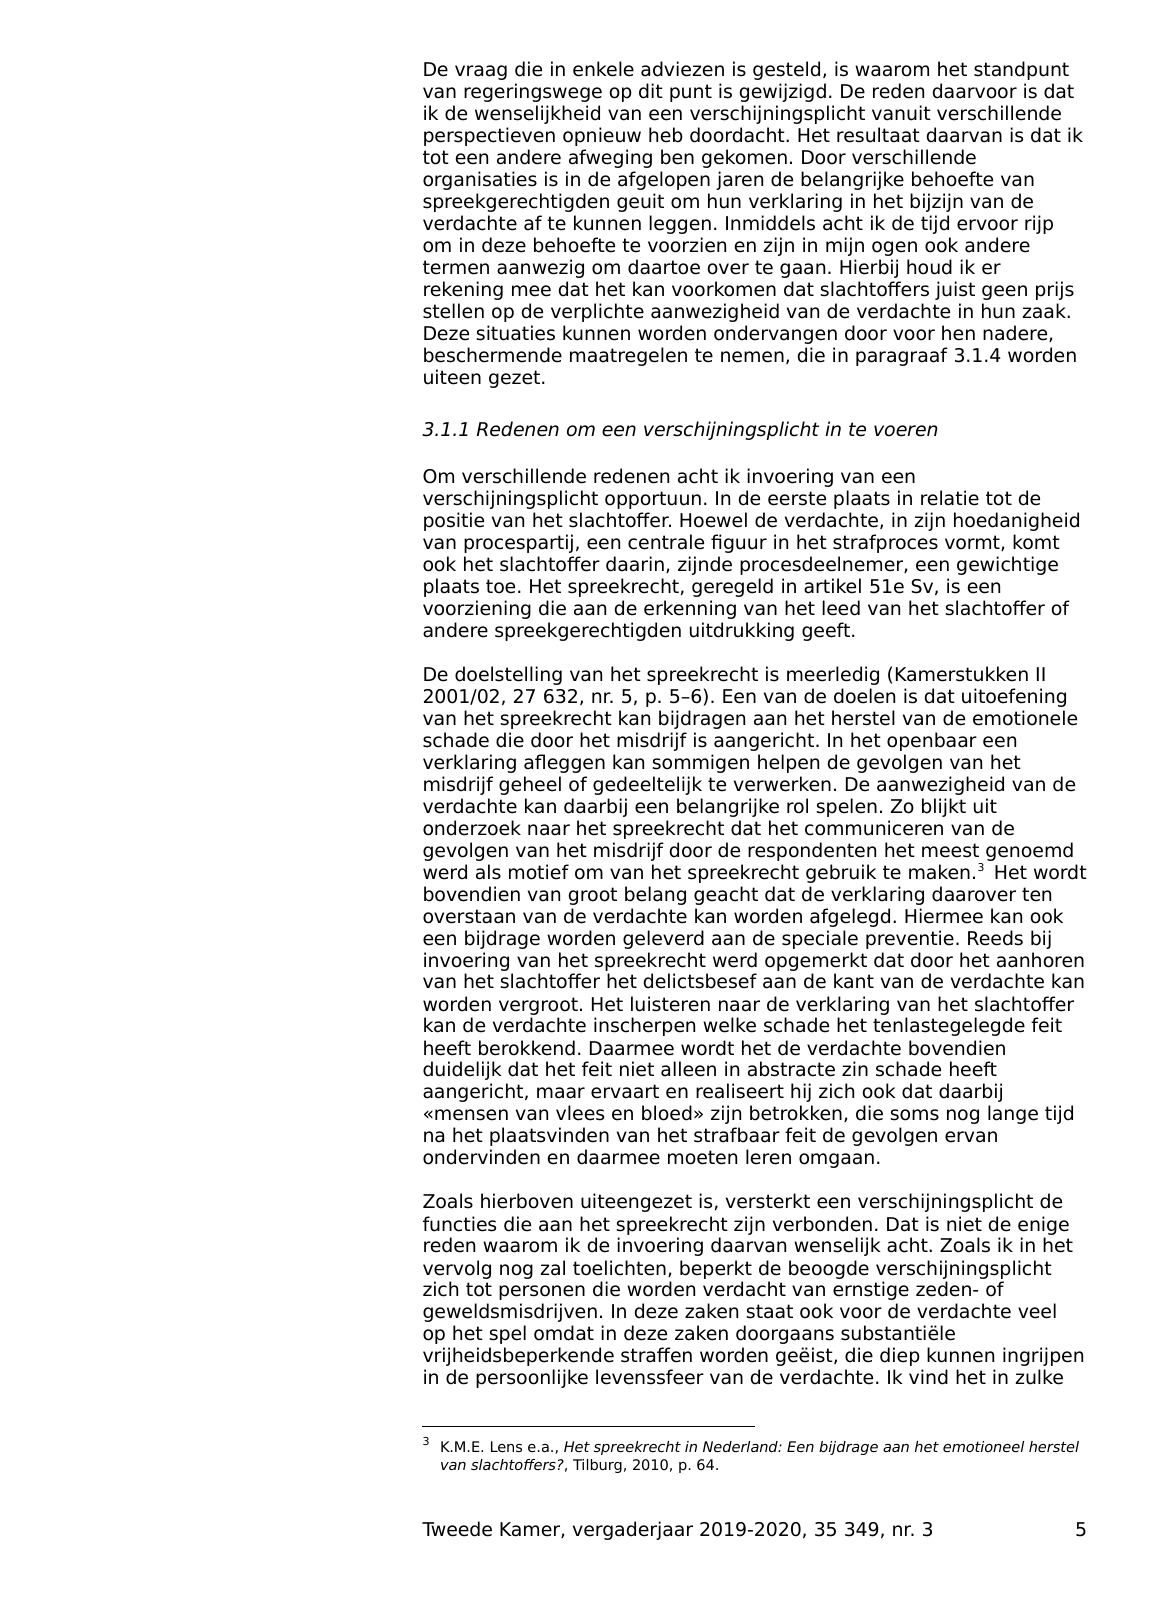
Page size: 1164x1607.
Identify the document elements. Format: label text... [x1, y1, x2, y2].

text Om verschillende redenen acht ik invoering van een verschijningsplicht opportuun. In de eerste plaats in relatie tot de positie van het slachtoffer. Hoewel de verdachte, in zijn hoedanigheid van procespartij, een centrale figuur in het strafproces vormt, komt ook het slachtoffer daarin, zijnde procesdeelnemer, een gewichtige plaats toe. Het spreekrecht, geregeld in artikel 51e Sv, is een voorziening die aan de erkenning van het leed van het slachtoffer of andere spreekgerechtigden uitdrukking geeft. [422, 466, 1087, 642]
text De vraag die in enkele adviezen is gesteld, is waarom het standpunt van regeringswege op dit punt is gewijzigd. De reden daarvoor is dat ik de wenselijkheid van een verschijningsplicht vanuit verschillende perspectieven opnieuw heb doordacht. Het resultaat daarvan is dat ik tot een andere afweging ben gekomen. Door verschillende organisaties is in de afgelopen jaren de belangrijke behoefte van spreekgerechtigden geuit om hun verklaring in het bijzijn van de verdachte af te kunnen leggen. Inmiddels acht ik de tijd ervoor rijp om in deze behoefte te voorzien en zijn in mijn ogen ook andere termen aanwezig om daartoe over te gaan. Hierbij houd ik er rekening mee dat het kan voorkomen dat slachtoffers juist geen prijs stellen op de verplichte aanwezigheid van de verdachte in hun zaak. Deze situaties kunnen worden ondervangen door voor hen nadere, beschermende maatregelen te nemen, die in paragraaf 3.1.4 worden uiteen gezet. [422, 59, 1087, 389]
text Zoals hierboven uiteengezet is, versterkt een verschijningsplicht de functies die aan het spreekrecht zijn verbonden. Dat is niet de enige reden waarom ik de invoering daarvan wenselijk acht. Zoals ik in het vervolg nog zal toelichten, beperkt de beoogde verschijningsplicht zich tot personen die worden verdacht van ernstige zeden- of geweldsmisdrijven. In deze zaken staat ook voor de verdachte veel op het spel omdat in deze zaken doorgaans substantiële vrijheidsbeperkende straffen worden geëist, die diep kunnen ingrijpen in de persoonlijke levenssfeer van de verdachte. Ik vind het in zulke [422, 1191, 1087, 1389]
text K.M.E. Lens e.a., Het spreekrecht in Nederland: Een bijdrage aan het emotioneel herstel van slachtoffers?, Tilburg, 2010, p. 64. [422, 1435, 1087, 1474]
text De doelstelling van het spreekrecht is meerledig (Kamerstukken II 2001/02, 27 632, nr. 5, p. 5–6). Een van de doelen is dat uitoefening van het spreekrecht kan bijdragen aan het herstel van de emotionele schade die door het misdrijf is aangericht. In het openbaar een verklaring afleggen kan sommigen helpen de gevolgen van het misdrijf geheel of gedeeltelijk te verwerken. De aanwezigheid van de verdachte kan daarbij een belangrijke rol spelen. Zo blijkt uit onderzoek naar het spreekrecht dat het communiceren van de gevolgen van het misdrijf door de respondenten het meest genoemd werd als motief om van het spreekrecht gebruik te maken. Het wordt bovendien van groot belang geacht dat de verklaring daarover ten overstaan van de verdachte kan worden afgelegd. Hiermee kan ook een bijdrage worden geleverd aan de speciale preventie. Reeds bij invoering van het spreekrecht werd opgemerkt dat door het aanhoren van het slachtoffer het delictsbesef aan de kant van de verdachte kan worden vergroot. Het luisteren naar de verklaring van het slachtoffer kan de verdachte inscherpen welke schade het tenlastegelegde feit heeft berokkend. Daarmee wordt het de verdachte bovendien duidelijk dat het feit niet alleen in abstracte zin schade heeft aangericht, maar ervaart en realiseert hij zich ook dat daarbij «mensen van vlees en bloed» zijn betrokken, die soms nog lange tijd na het plaatsvinden van het strafbaar feit de gevolgen ervan ondervinden en daarmee moeten leren omgaan. [422, 664, 1087, 1169]
subtitle 3.1.1 Redenen om een verschijningsplicht in te voeren [422, 419, 1087, 441]
